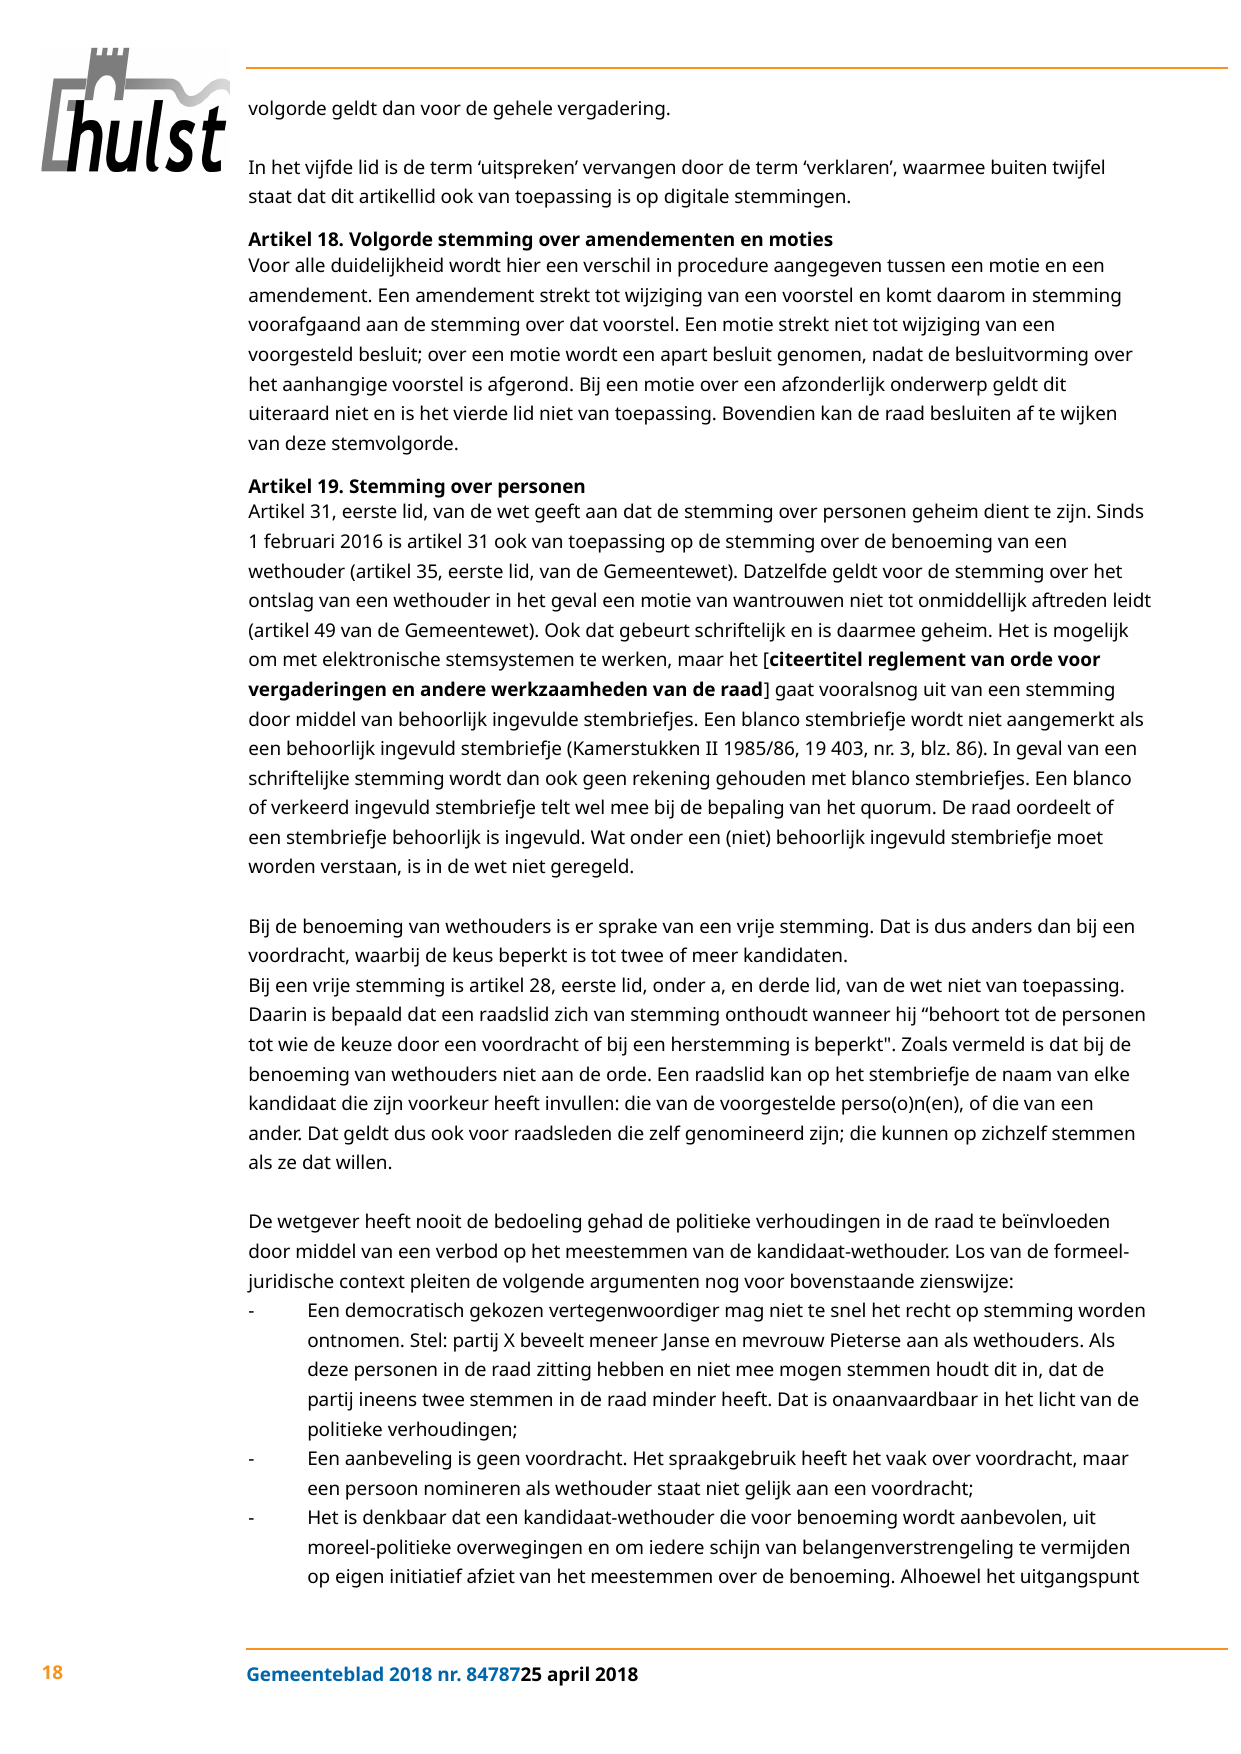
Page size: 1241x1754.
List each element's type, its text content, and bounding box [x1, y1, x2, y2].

picture [41, 47, 231, 172]
text Artikel 31, eerste lid, van de wet geeft aan dat de stemming over personen geheim dient te zijn. Sinds 1 februari 2016 is artikel 31 ook van toepassing op de stemming over de benoeming van een wethouder (artikel 35, eerste lid, van de Gemeentewet). Datzelfde geldt voor de stemming over het ontslag van een wethouder in het geval een motie van wantrouwen niet tot onmiddellijk aftreden leidt (artikel 49 van de Gemeentewet). Ook dat gebeurt schriftelijk en is daarmee geheim. Het is mogelijk om met elektronische stemsystemen te werken, maar het [citeertitel reglement van orde voor vergaderingen en andere werkzaamheden van de raad] gaat vooralsnog uit van een stemming door middel van behoorlijk ingevulde stembriefjes. Een blanco stembriefje wordt niet aangemerkt als een behoorlijk ingevuld stembriefje (Kamerstukken II 1985/86, 19 403, nr. 3, blz. 86). In geval van een schriftelijke stemming wordt dan ook geen rekening gehouden met blanco stembriefjes. Een blanco of verkeerd ingevuld stembriefje telt wel mee bij de bepaling van het quorum. De raad oordeelt of een stembriefje behoorlijk is ingevuld. Wat onder een (niet) behoorlijk ingevuld stembriefje moet worden verstaan, is in de wet niet geregeld. [248, 499, 1152, 879]
text Artikel 18. Volgorde stemming over amendementen en moties [248, 227, 1152, 252]
list Het is denkbaar dat een kandidaat-wethouder die voor benoeming wordt aanbevolen, uit moreel-politieke overwegingen en om iedere schijn van belangenverstrengeling te vermijden op eigen initiatief afziet van het meestemmen over de benoeming. Alhoewel het uitgangspunt [248, 1504, 1152, 1589]
text Voor alle duidelijkheid wordt hier een verschil in procedure aangegeven tussen een motie en een amendement. Een amendement strekt tot wijziging van een voorstel en komt daarom in stemming voorafgaand aan de stemming over dat voorstel. Een motie strekt niet tot wijziging van een voorgesteld besluit; over een motie wordt een apart besluit genomen, nadat de besluitvorming over het aanhangige voorstel is afgerond. Bij een motie over een afzonderlijk onderwerp geldt dit uiteraard niet en is het vierde lid niet van toepassing. Bovendien kan de raad besluiten af te wijken van deze stemvolgorde. [248, 252, 1152, 456]
text volgorde geldt dan voor de gehele vergadering. [248, 95, 1152, 121]
text De wetgever heeft nooit de bedoeling gehad de politieke verhoudingen in de raad te beïnvloeden door middel van een verbod op het meestemmen van de kandidaat-wethouder. Los van de formeel-juridische context pleiten de volgende argumenten nog voor bovenstaande zienswijze: [248, 1209, 1152, 1294]
list Een democratisch gekozen vertegenwoordiger mag niet te snel het recht op stemming worden ontnomen. Stel: partij X beveelt meneer Janse en mevrouw Pieterse aan als wethouders. Als deze personen in de raad zitting hebben en niet mee mogen stemmen houdt dit in, dat de partij ineens twee stemmen in de raad minder heeft. Dat is onaanvaardbaar in het licht van de politieke verhoudingen; [248, 1297, 1152, 1442]
text Bij een vrije stemming is artikel 28, eerste lid, onder a, en derde lid, van de wet niet van toepassing. Daarin is bepaald dat een raadslid zich van stemming onthoudt wanneer hij “behoort tot de personen tot wie de keuze door een voordracht of bij een herstemming is beperkt". Zoals vermeld is dat bij de benoeming van wethouders niet aan de orde. Een raadslid kan op het stembriefje de naam van elke kandidaat die zijn voorkeur heeft invullen: die van de voorgestelde perso(o)n(en), of die van een ander. Dat geldt dus ook voor raadsleden die zelf genomineerd zijn; die kunnen op zichzelf stemmen als ze dat willen. [248, 972, 1152, 1175]
list Een aanbeveling is geen voordracht. Het spraakgebruik heeft het vaak over voordracht, maar een persoon nomineren als wethouder staat niet gelijk aan een voordracht; [248, 1445, 1152, 1501]
text Artikel 19. Stemming over personen [248, 473, 1152, 499]
text In het vijfde lid is de term ‘uitspreken’ vervangen door de term ‘verklaren’, waarmee buiten twijfel staat dat dit artikellid ook van toepassing is op digitale stemmingen. [248, 154, 1152, 209]
text Bij de benoeming van wethouders is er sprake van een vrije stemming. Dat is dus anders dan bij een voordracht, waarbij de keus beperkt is tot twee of meer kandidaten. [248, 913, 1152, 968]
